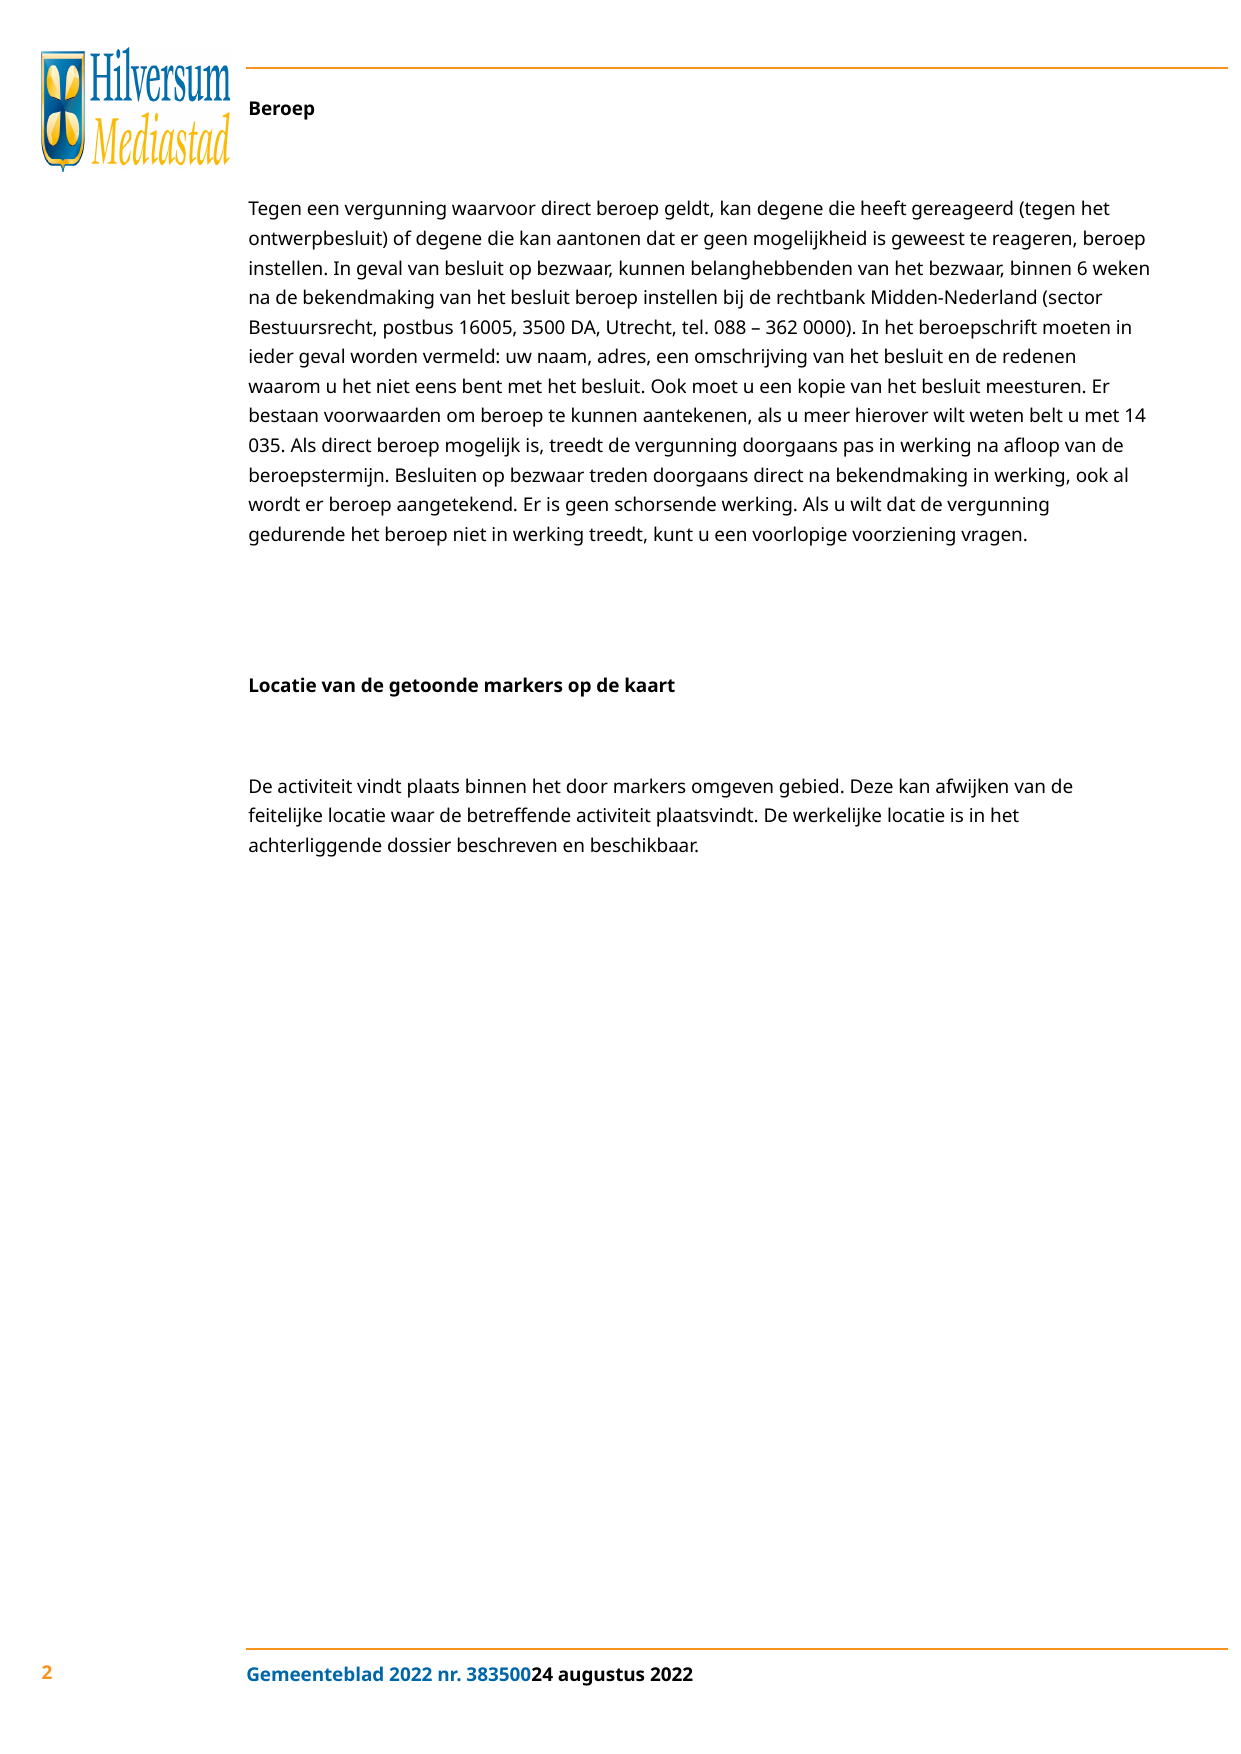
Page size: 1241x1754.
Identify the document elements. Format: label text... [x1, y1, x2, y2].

text Tegen een vergunning waarvoor direct beroep geldt, kan degene die heeft gereageerd (tegen het ontwerpbesluit) of degene die kan aantonen dat er geen mogelijkheid is geweest te reageren, beroep instellen. In geval van besluit op bezwaar, kunnen belanghebbenden van het bezwaar, binnen 6 weken na de bekendmaking van het besluit beroep instellen bij de rechtbank Midden-Nederland (sector Bestuursrecht, postbus 16005, 3500 DA, Utrecht, tel. 088 – 362 0000). In het beroepschrift moeten in ieder geval worden vermeld: uw naam, adres, een omschrijving van het besluit en de redenen waarom u het niet eens bent met het besluit. Ook moet u een kopie van het besluit meesturen. Er bestaan voorwaarden om beroep te kunnen aantekenen, als u meer hierover wilt weten belt u met 14 035. Als direct beroep mogelijk is, treedt de vergunning doorgaans pas in werking na afloop van de beroepstermijn. Besluiten op bezwaar treden doorgaans direct na bekendmaking in werking, ook al wordt er beroep aangetekend. Er is geen schorsende werking. Als u wilt dat de vergunning gedurende het beroep niet in werking treedt, kunt u een voorlopige voorziening vragen. [248, 196, 1152, 547]
text Beroep [248, 95, 1152, 121]
text Locatie van de getoonde markers op de kaart [248, 672, 1152, 698]
picture [41, 47, 231, 172]
text De activiteit vindt plaats binnen het door markers omgeven gebied. Deze kan afwijken van de feitelijke locatie waar de betreffende activiteit plaatsvindt. De werkelijke locatie is in het achterliggende dossier beschreven en beschikbaar. [248, 773, 1152, 858]
